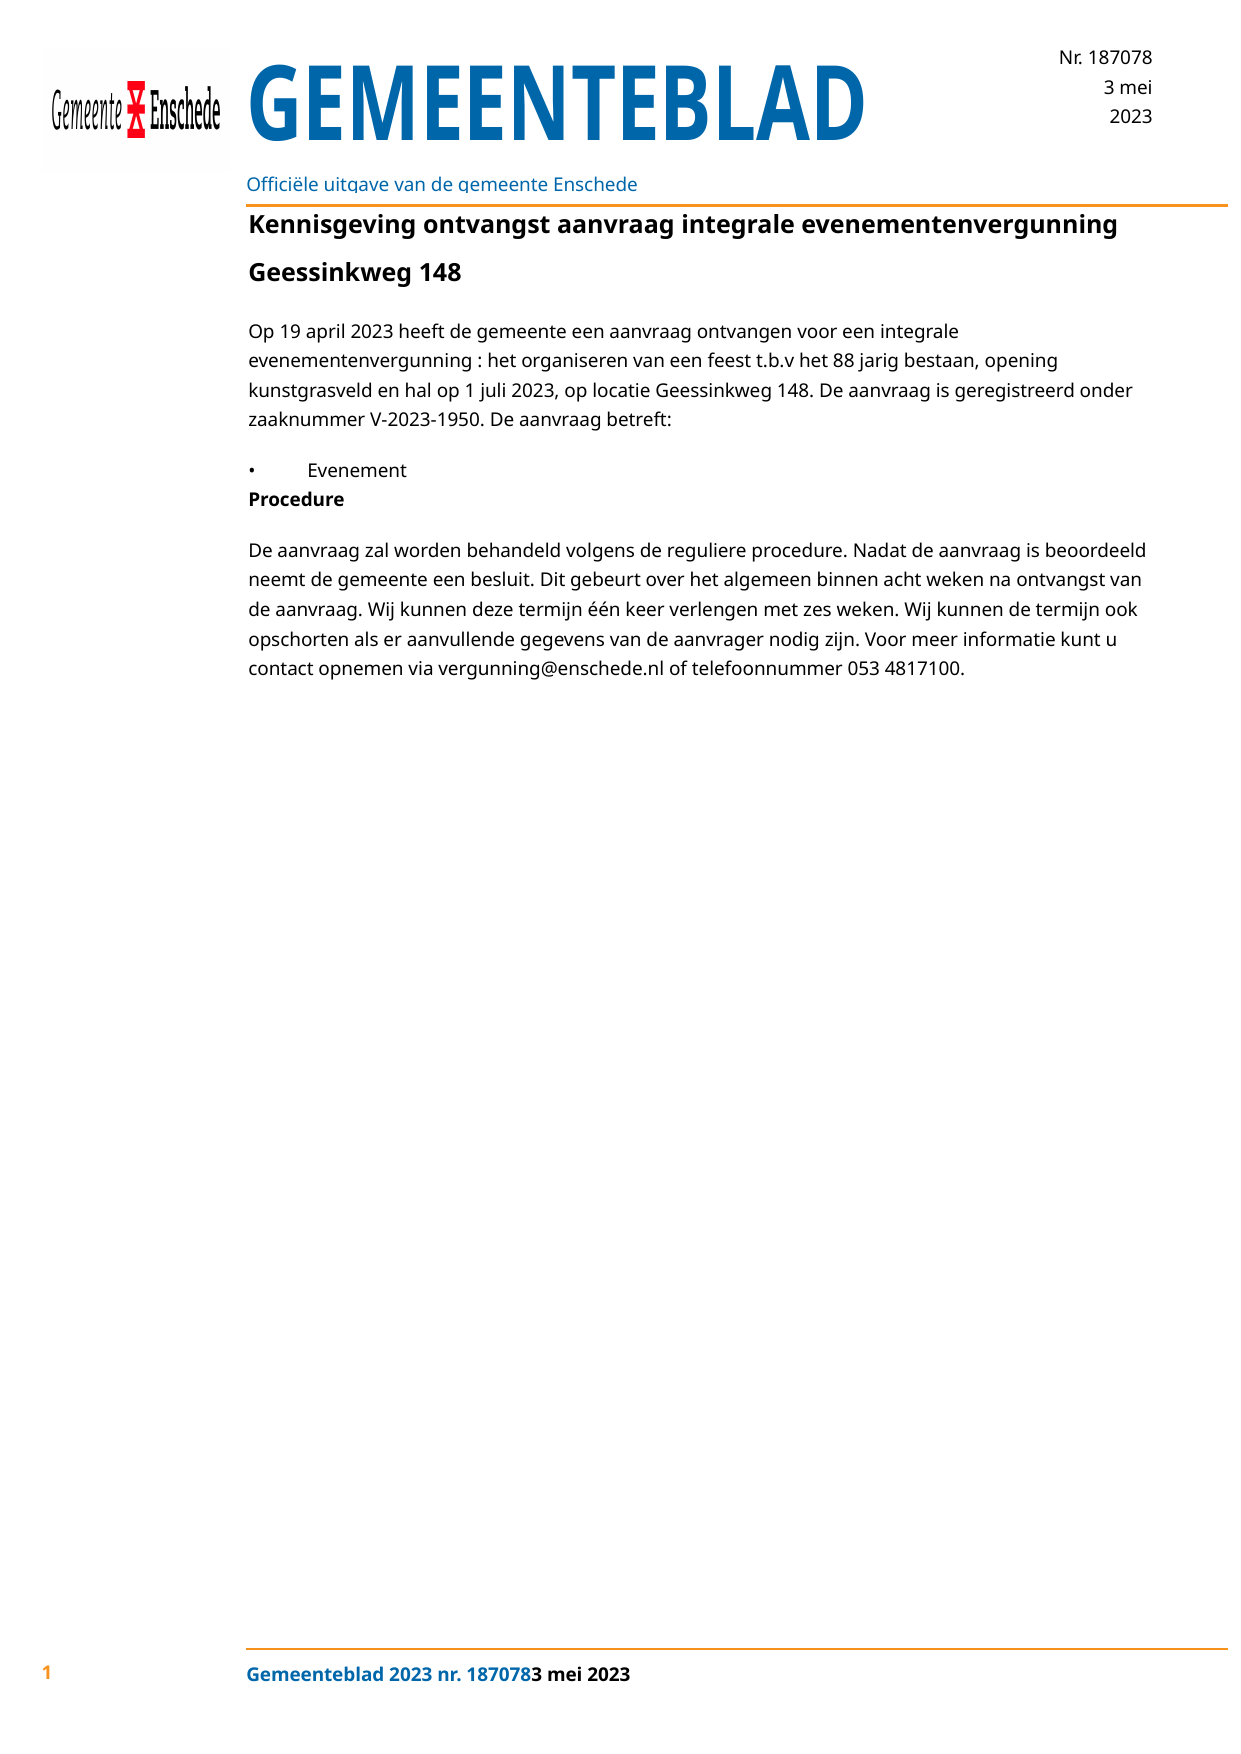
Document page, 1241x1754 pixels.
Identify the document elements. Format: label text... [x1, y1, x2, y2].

text Op 19 april 2023 heeft de gemeente een aanvraag ontvangen voor een integrale evenementenvergunning : het organiseren van een feest t.b.v het 88 jarig bestaan, opening kunstgrasveld en hal op 1 juli 2023, op locatie Geessinkweg 148. De aanvraag is geregistreerd onder zaaknummer V-2023-1950. De aanvraag betreft: [248, 318, 1152, 432]
text Procedure [248, 487, 1152, 512]
picture [41, 47, 231, 172]
text Kennisgeving ontvangst aanvraag integrale evenementenvergunning Geessinkweg 148 [248, 207, 1152, 288]
list Evenement [248, 457, 1152, 483]
text De aanvraag zal worden behandeld volgens de reguliere procedure. Nadat de aanvraag is beoordeeld neemt de gemeente een besluit. Dit gebeurt over het algemeen binnen acht weken na ontvangst van de aanvraag. Wij kunnen deze termijn één keer verlengen met zes weken. Wij kunnen de termijn ook opschorten als er aanvullende gegevens van de aanvrager nodig zijn. Voor meer informatie kunt u contact opnemen via vergunning@enschede.nl of telefoonnummer 053 4817100. [248, 537, 1152, 681]
